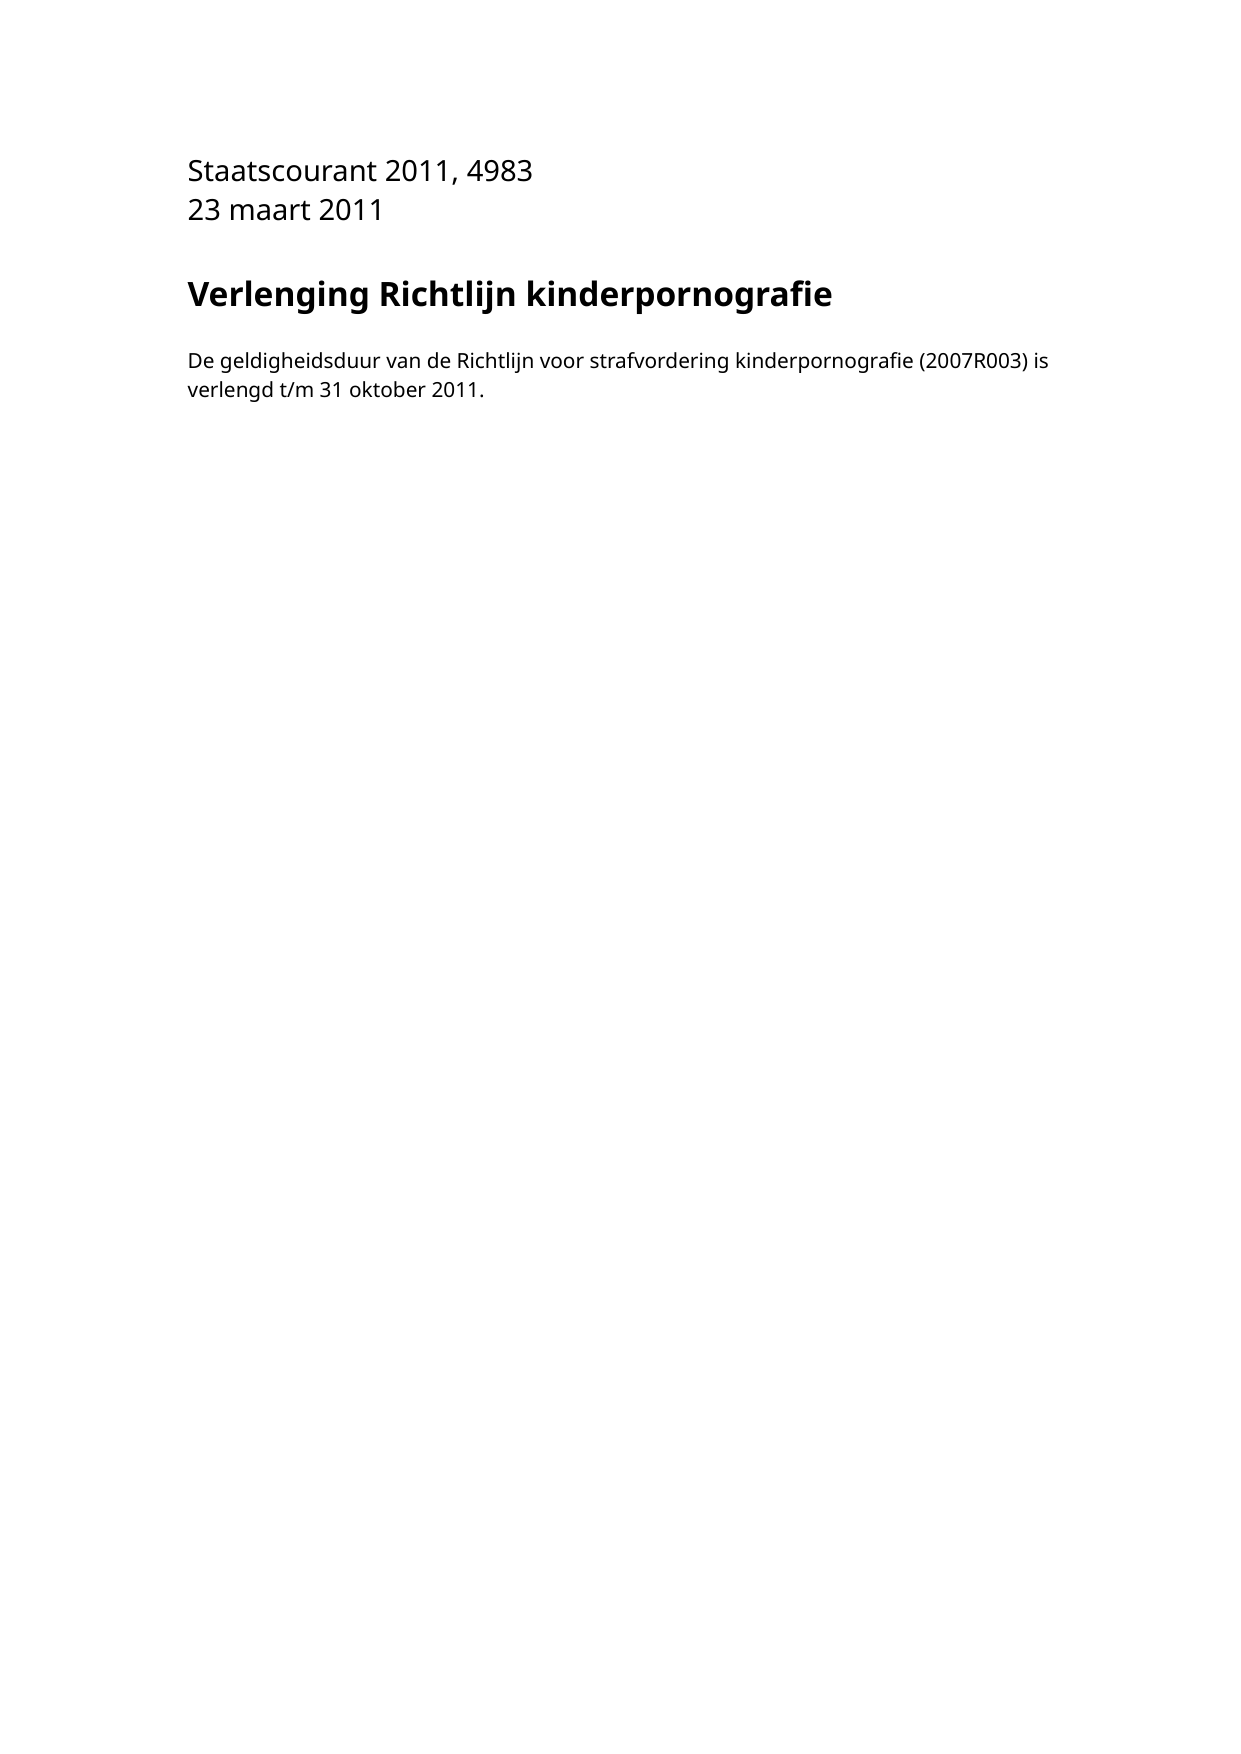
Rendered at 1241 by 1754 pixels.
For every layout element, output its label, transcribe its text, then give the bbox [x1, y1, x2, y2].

subtitle Verlenging Richtlijn kinderpornografie [187, 271, 1053, 316]
text De geldigheidsduur van de Richtlijn voor strafvordering kinderpornografie (2007R003) is verlengd t/m 31 oktober 2011. [187, 346, 1053, 403]
text Staatscourant 2011, 4983 [187, 150, 1053, 190]
text 23 maart 2011 [187, 190, 1053, 229]
